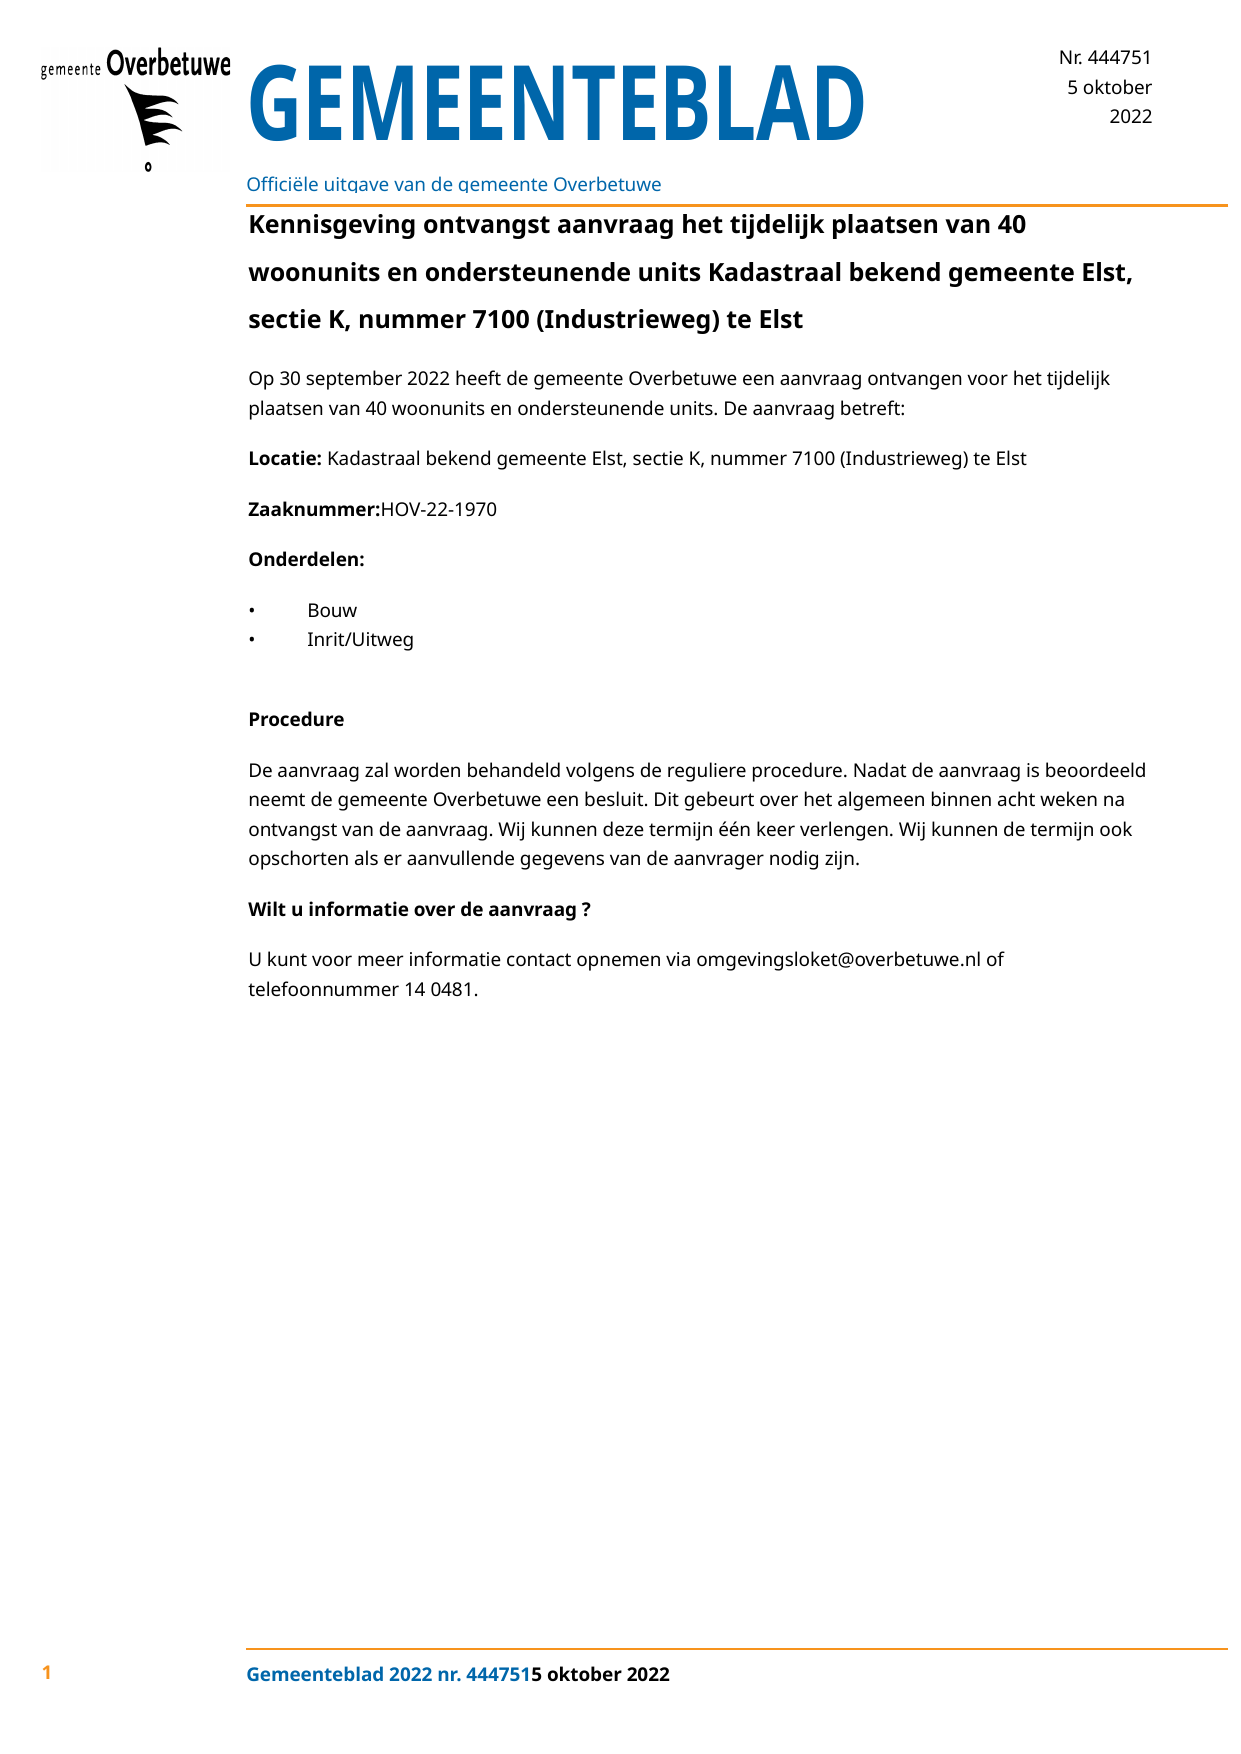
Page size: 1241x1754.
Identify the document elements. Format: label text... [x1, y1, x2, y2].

text Kennisgeving ontvangst aanvraag het tijdelijk plaatsen van 40 woonunits en ondersteunende units Kadastraal bekend gemeente Elst, sectie K, nummer 7100 (Industrieweg) te Elst [248, 207, 1152, 336]
picture [41, 47, 231, 172]
text Wilt u informatie over de aanvraag ? [248, 896, 1152, 922]
text Op 30 september 2022 heeft de gemeente Overbetuwe een aanvraag ontvangen voor het tijdelijk plaatsen van 40 woonunits en ondersteunende units. De aanvraag betreft: [248, 366, 1152, 421]
list Inrit/Uitweg [248, 626, 1152, 652]
text Onderdelen: [248, 546, 1152, 572]
text U kunt voor meer informatie contact opnemen via omgevingsloket@overbetuwe.nl of telefoonnummer 14 0481. [248, 946, 1152, 1002]
text Locatie: Kadastraal bekend gemeente Elst, sectie K, nummer 7100 (Industrieweg) te Elst [248, 446, 1152, 471]
text Procedure [248, 706, 1152, 732]
list Bouw [248, 597, 1152, 622]
text Zaaknummer:HOV-22-1970 [248, 496, 1152, 522]
text De aanvraag zal worden behandeld volgens de reguliere procedure. Nadat de aanvraag is beoordeeld neemt de gemeente Overbetuwe een besluit. Dit gebeurt over het algemeen binnen acht weken na ontvangst van de aanvraag. Wij kunnen deze termijn één keer verlengen. Wij kunnen de termijn ook opschorten als er aanvullende gegevens van de aanvrager nodig zijn. [248, 757, 1152, 871]
